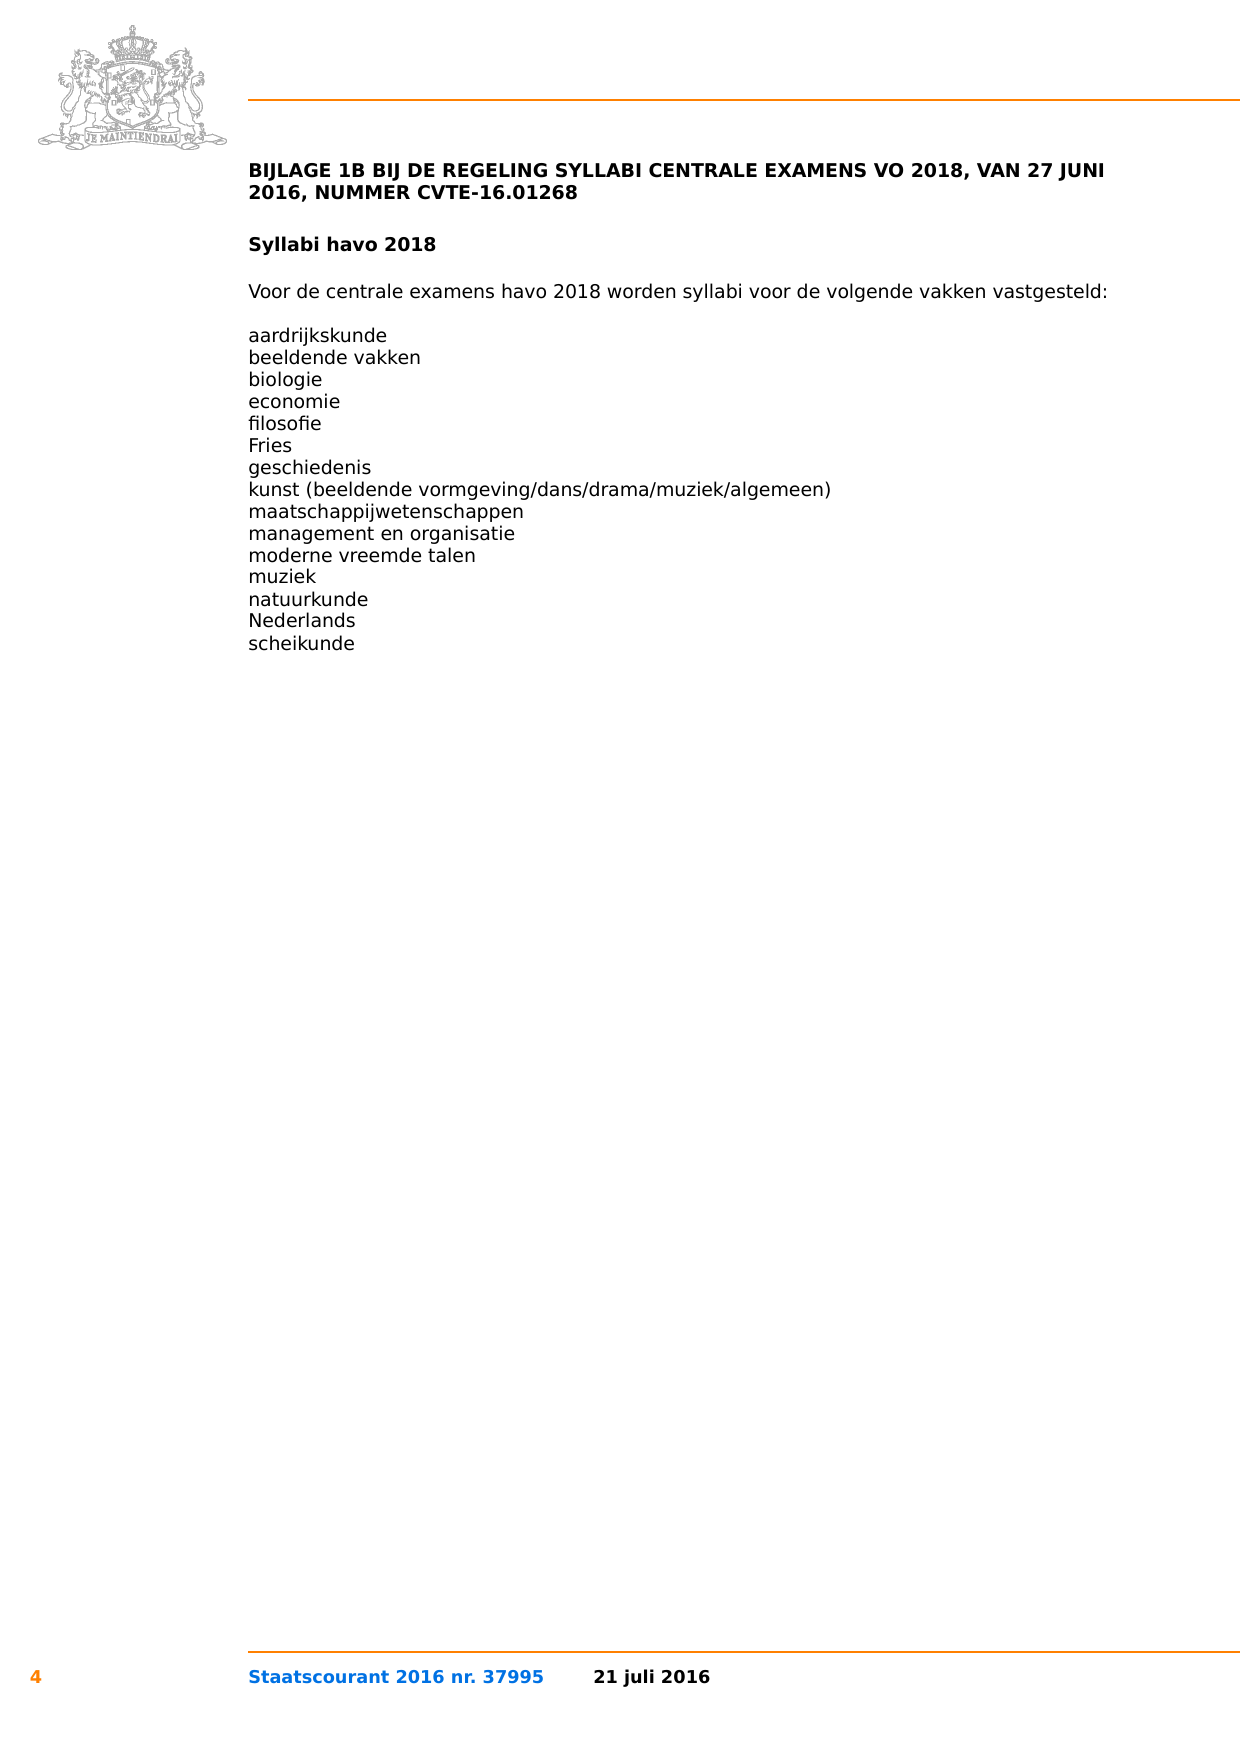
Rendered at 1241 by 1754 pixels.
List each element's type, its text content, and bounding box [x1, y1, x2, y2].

subtitle BIJLAGE 1B BIJ DE REGELING SYLLABI CENTRALE EXAMENS VO 2018, VAN 27 JUNI 2016, NUMMER CVTE-16.01268 [248, 160, 1163, 204]
text Voor de centrale examens havo 2018 worden syllabi voor de volgende vakken vastgesteld: [248, 281, 1163, 303]
text moderne vreemde talen [248, 544, 1163, 566]
text geschiedenis [248, 457, 1163, 478]
text Fries [248, 434, 1163, 457]
subtitle Syllabi havo 2018 [248, 234, 1163, 256]
text scheikunde [248, 632, 1163, 654]
text filosofie [248, 413, 1163, 434]
text natuurkunde [248, 588, 1163, 610]
text muziek [248, 566, 1163, 588]
text aardrijkskunde [248, 325, 1163, 347]
text kunst (beeldende vormgeving/dans/drama/muziek/algemeen) [248, 478, 1163, 501]
text management en organisatie [248, 522, 1163, 544]
text economie [248, 391, 1163, 413]
picture [38, 25, 227, 150]
text biologie [248, 369, 1163, 391]
text beeldende vakken [248, 347, 1163, 369]
text maatschappijwetenschappen [248, 501, 1163, 522]
text Nederlands [248, 610, 1163, 632]
